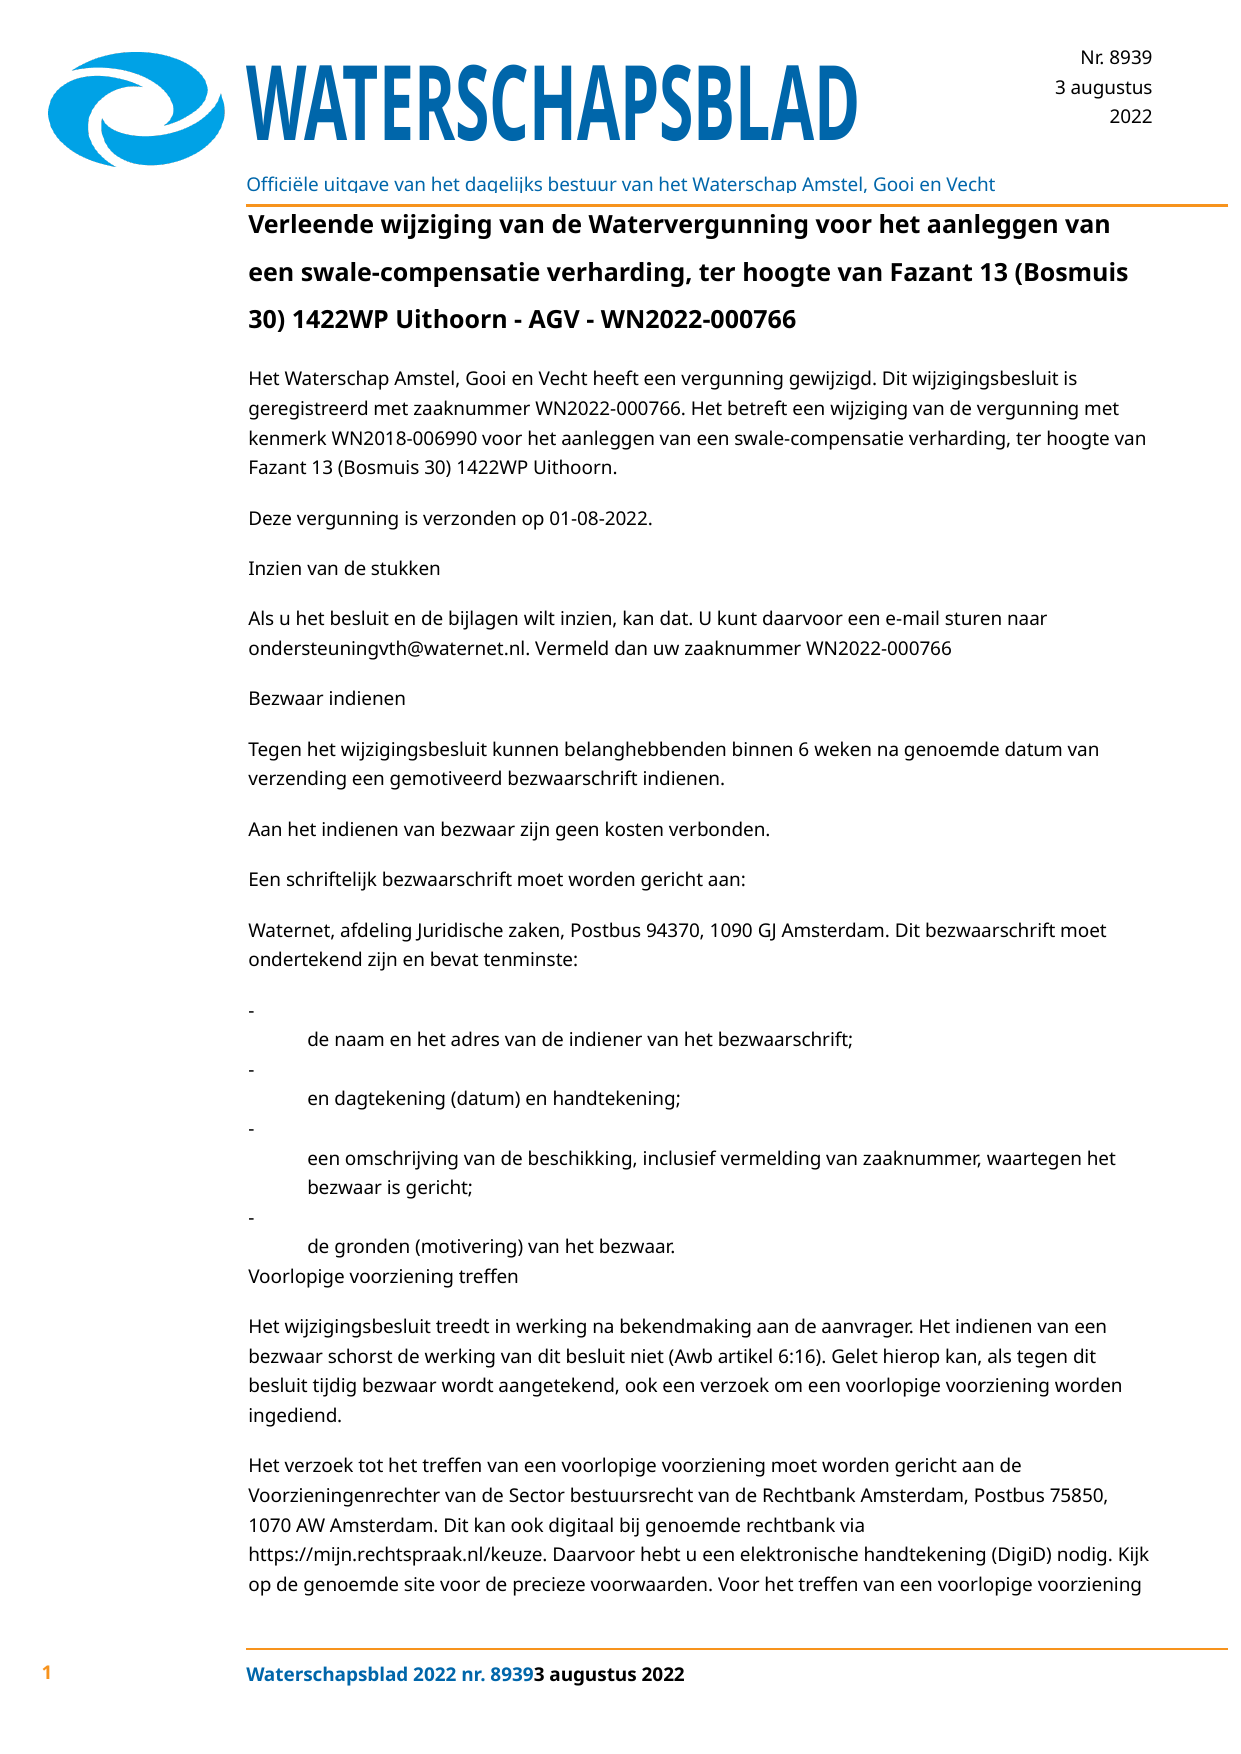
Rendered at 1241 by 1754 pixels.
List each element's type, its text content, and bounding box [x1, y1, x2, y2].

text Aan het indienen van bezwaar zijn geen kosten verbonden. [248, 816, 1152, 842]
text Bezwaar indienen [248, 686, 1152, 711]
text Verleende wijziging van de Watervergunning voor het aanleggen van een swale-compensatie verharding, ter hoogte van Fazant 13 (Bosmuis 30) 1422WP Uithoorn - AGV - WN2022-000766 [248, 207, 1152, 336]
text Een schriftelijk bezwaarschrift moet worden gericht aan: [248, 866, 1152, 892]
text Inzien van de stukken [248, 555, 1152, 581]
text Waternet, afdeling Juridische zaken, Postbus 94370, 1090 GJ Amsterdam. Dit bezwaarschrift moet ondertekend zijn en bevat tenminste: [248, 917, 1152, 972]
list een omschrijving van de beschikking, inclusief vermelding van zaaknummer, waartegen het bezwaar is gericht; [248, 1145, 1152, 1200]
list de naam en het adres van de indiener van het bezwaarschrift; [248, 1026, 1152, 1052]
list de gronden (motivering) van het bezwaar. [248, 1233, 1152, 1259]
text Als u het besluit en de bijlagen wilt inzien, kan dat. U kunt daarvoor een e-mail sturen naar ondersteuningvth@waternet.nl. Vermeld dan uw zaaknummer WN2022-000766 [248, 606, 1152, 661]
text Het verzoek tot het treffen van een voorlopige voorziening moet worden gericht aan de Voorzieningenrechter van de Sector bestuursrecht van de Rechtbank Amsterdam, Postbus 75850, 1070 AW Amsterdam. Dit kan ook digitaal bij genoemde rechtbank via https://mijn.rechtspraak.nl/keuze. Daarvoor hebt u een elektronische handtekening (DigiD) nodig. Kijk op de genoemde site voor de precieze voorwaarden. Voor het treffen van een voorlopige voorziening [248, 1453, 1152, 1597]
text Deze vergunning is verzonden op 01-08-2022. [248, 505, 1152, 530]
text Tegen het wijzigingsbesluit kunnen belanghebbenden binnen 6 weken na genoemde datum van verzending een gemotiveerd bezwaarschrift indienen. [248, 736, 1152, 791]
text Voorlopige voorziening treffen [248, 1263, 1152, 1289]
list en dagtekening (datum) en handtekening; [248, 1086, 1152, 1111]
text Het Waterschap Amstel, Gooi en Vecht heeft een vergunning gewijzigd. Dit wijzigingsbesluit is geregistreerd met zaaknummer WN2022-000766. Het betreft een wijziging van de vergunning met kenmerk WN2018-006990 voor het aanleggen van een swale-compensatie verharding, ter hoogte van Fazant 13 (Bosmuis 30) 1422WP Uithoorn. [248, 366, 1152, 480]
text Het wijzigingsbesluit treedt in werking na bekendmaking aan de aanvrager. Het indienen van een bezwaar schorst de werking van dit besluit niet (Awb artikel 6:16). Gelet hierop kan, als tegen dit besluit tijdig bezwaar wordt aangetekend, ook een verzoek om een voorlopige voorziening worden ingediend. [248, 1313, 1152, 1428]
picture [41, 47, 231, 172]
